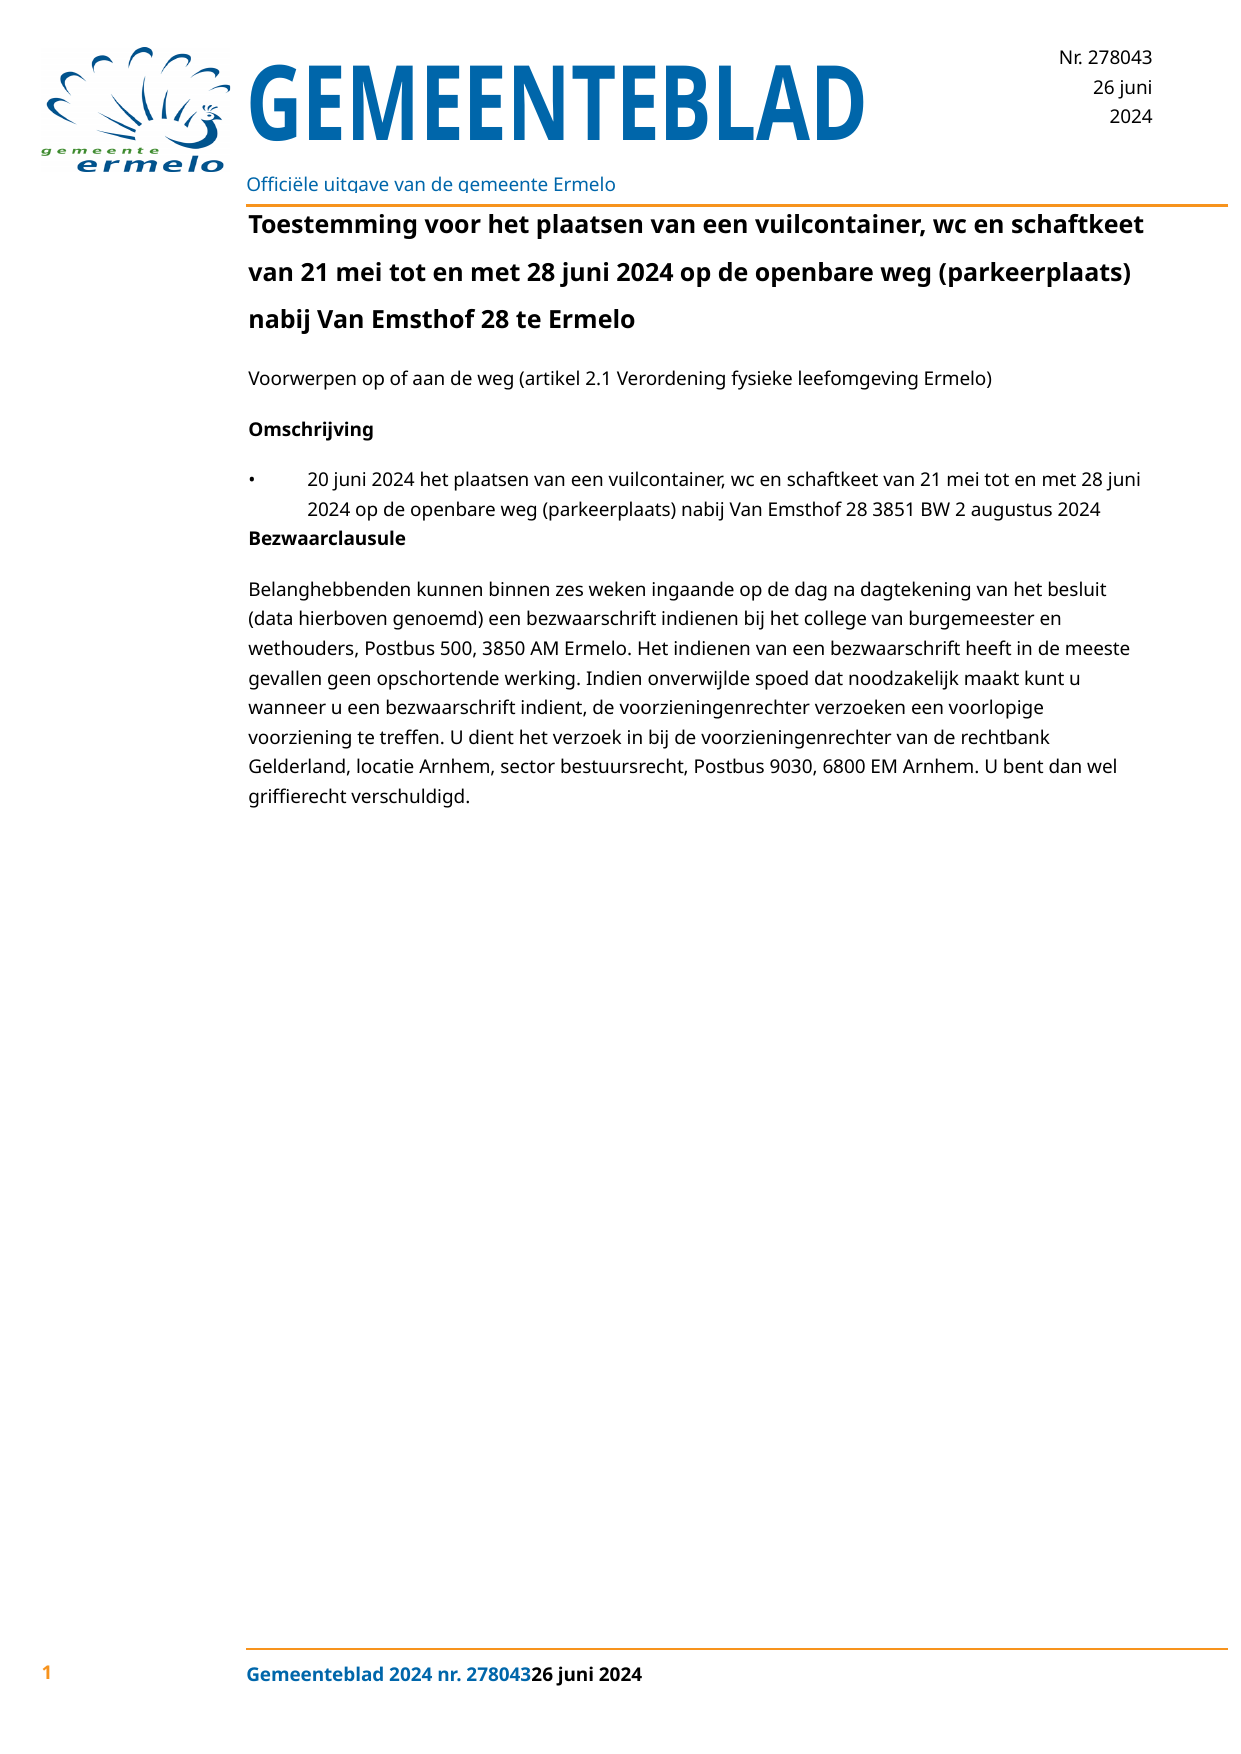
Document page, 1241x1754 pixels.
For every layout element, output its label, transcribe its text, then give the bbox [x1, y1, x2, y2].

text Bezwaarclausule [248, 526, 1152, 551]
text Voorwerpen op of aan de weg (artikel 2.1 Verordening fysieke leefomgeving Ermelo) [248, 366, 1152, 391]
text Belanghebbenden kunnen binnen zes weken ingaande op de dag na dagtekening van het besluit (data hierboven genoemd) een bezwaarschrift indienen bij het college van burgemeester en wethouders, Postbus 500, 3850 AM Ermelo. Het indienen van een bezwaarschrift heeft in de meeste gevallen geen opschortende werking. Indien onverwijlde spoed dat noodzakelijk maakt kunt u wanneer u een bezwaarschrift indient, de voorzieningenrechter verzoeken een voorlopige voorziening te treffen. U dient het verzoek in bij de voorzieningenrechter van de rechtbank Gelderland, locatie Arnhem, sector bestuursrecht, Postbus 9030, 6800 EM Arnhem. U bent dan wel griffierecht verschuldigd. [248, 576, 1152, 809]
list 20 juni 2024 het plaatsen van een vuilcontainer, wc en schaftkeet van 21 mei tot en met 28 juni 2024 op de openbare weg (parkeerplaats) nabij Van Emsthof 28 3851 BW 2 augustus 2024 [248, 466, 1152, 522]
text Omschrijving [248, 416, 1152, 442]
picture [41, 47, 231, 172]
text Toestemming voor het plaatsen van een vuilcontainer, wc en schaftkeet van 21 mei tot en met 28 juni 2024 op de openbare weg (parkeerplaats) nabij Van Emsthof 28 te Ermelo [248, 207, 1152, 336]
